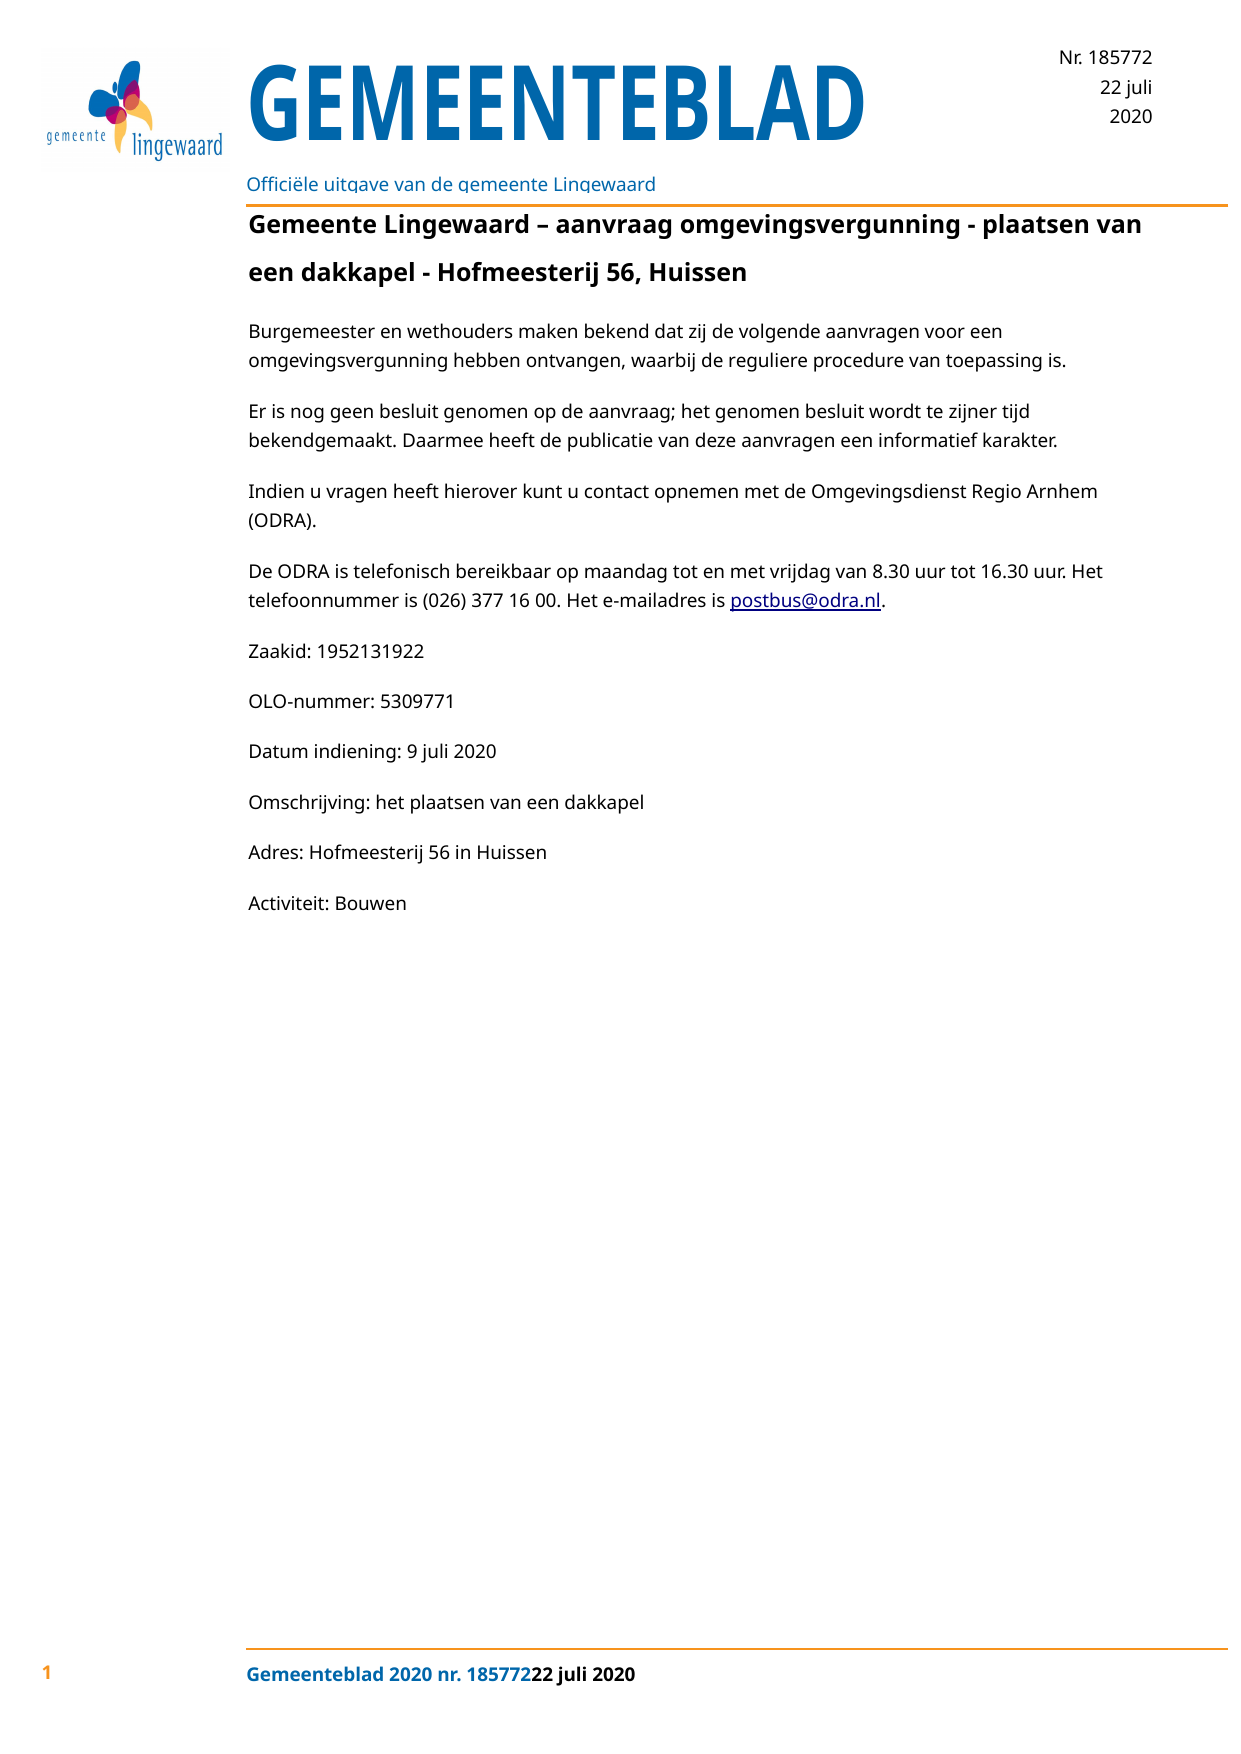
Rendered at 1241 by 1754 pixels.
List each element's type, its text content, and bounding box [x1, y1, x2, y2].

text Datum indiening: 9 juli 2020 [248, 739, 1152, 764]
text De ODRA is telefonisch bereikbaar op maandag tot en met vrijdag van 8.30 uur tot 16.30 uur. Het telefoonnummer is (026) 377 16 00. Het e-mailadres is postbus@odra.nl. [248, 558, 1152, 613]
text Indien u vragen heeft hierover kunt u contact opnemen met de Omgevingsdienst Regio Arnhem (ODRA). [248, 478, 1152, 533]
text Burgemeester en wethouders maken bekend dat zij de volgende aanvragen voor een omgevingsvergunning hebben ontvangen, waarbij de reguliere procedure van toepassing is. [248, 318, 1152, 373]
picture [41, 47, 231, 172]
text Adres: Hofmeesterij 56 in Huissen [248, 839, 1152, 865]
text Activiteit: Bouwen [248, 890, 1152, 916]
text Er is nog geen besluit genomen op de aanvraag; het genomen besluit wordt te zijner tijd bekendgemaakt. Daarmee heeft de publicatie van deze aanvragen een informatief karakter. [248, 398, 1152, 453]
text Zaakid: 1952131922 [248, 638, 1152, 664]
text Omschrijving: het plaatsen van een dakkapel [248, 789, 1152, 815]
text OLO-nummer: 5309771 [248, 688, 1152, 714]
text Gemeente Lingewaard – aanvraag omgevingsvergunning - plaatsen van een dakkapel - Hofmeesterij 56, Huissen [248, 207, 1152, 288]
